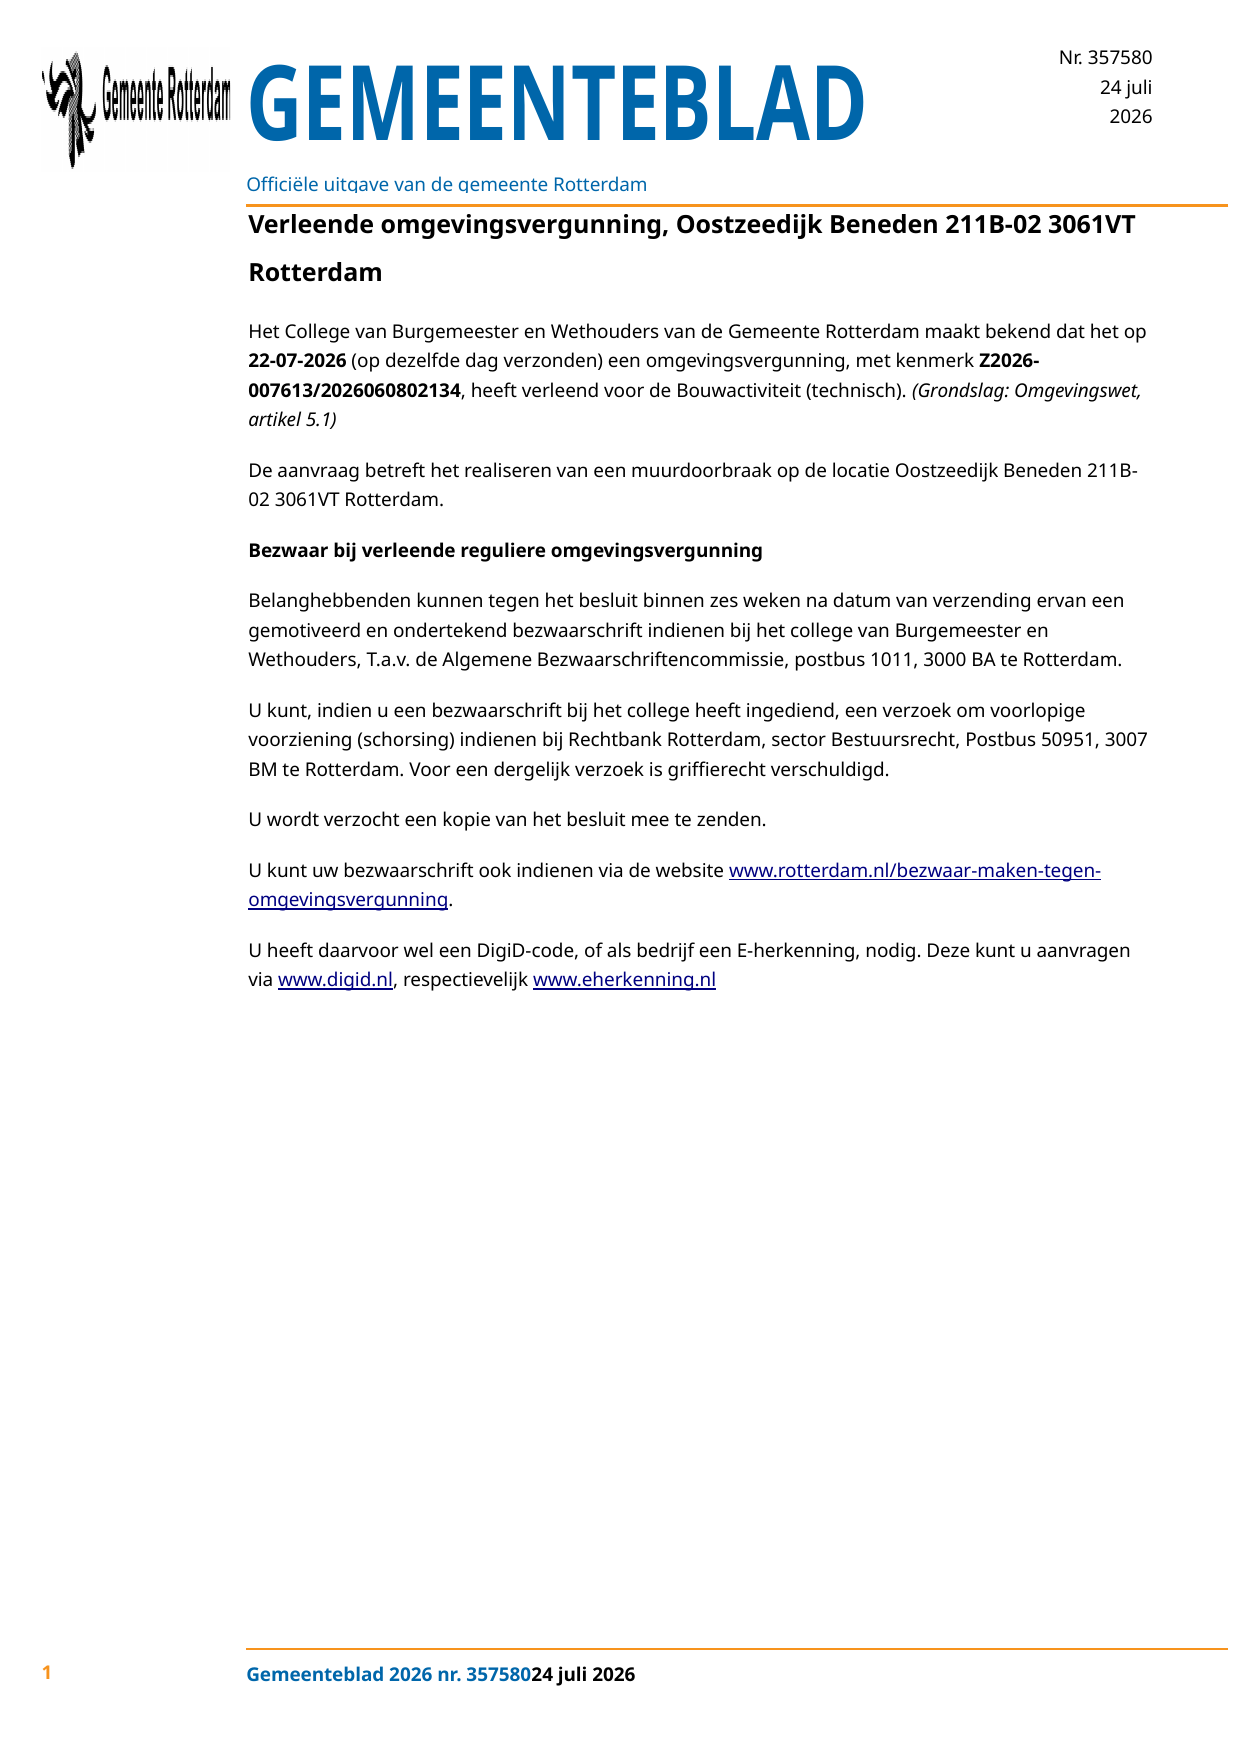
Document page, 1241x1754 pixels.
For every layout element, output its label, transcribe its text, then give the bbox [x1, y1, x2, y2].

text U wordt verzocht een kopie van het besluit mee te zenden. [248, 807, 1152, 832]
text U kunt, indien u een bezwaarschrift bij het college heeft ingediend, een verzoek om voorlopige voorziening (schorsing) indienen bij Rechtbank Rotterdam, sector Bestuursrecht, Postbus 50951, 3007 BM te Rotterdam. Voor een dergelijk verzoek is griffierecht verschuldigd. [248, 697, 1152, 782]
picture [41, 47, 231, 172]
text De aanvraag betreft het realiseren van een muurdoorbraak op de locatie Oostzeedijk Beneden 211B-02 3061VT Rotterdam. [248, 457, 1152, 512]
text Bezwaar bij verleende reguliere omgevingsvergunning [248, 537, 1152, 563]
text U kunt uw bezwaarschrift ook indienen via de website www.rotterdam.nl/bezwaar-maken-tegen-omgevingsvergunning. [248, 857, 1152, 912]
text Het College van Burgemeester en Wethouders van de Gemeente Rotterdam maakt bekend dat het op 22-07-2026 (op dezelfde dag verzonden) een omgevingsvergunning, met kenmerk Z2026-007613/2026060802134, heeft verleend voor de Bouwactiviteit (technisch). (Grondslag: Omgevingswet, artikel 5.1) [248, 318, 1152, 432]
text Belanghebbenden kunnen tegen het besluit binnen zes weken na datum van verzending ervan een gemotiveerd en ondertekend bezwaarschrift indienen bij het college van Burgemeester en Wethouders, T.a.v. de Algemene Bezwaarschriftencommissie, postbus 1011, 3000 BA te Rotterdam. [248, 587, 1152, 672]
text U heeft daarvoor wel een DigiD-code, of als bedrijf een E-herkenning, nodig. Deze kunt u aanvragen via www.digid.nl, respectievelijk www.eherkenning.nl [248, 937, 1152, 992]
text Verleende omgevingsvergunning, Oostzeedijk Beneden 211B-02 3061VT Rotterdam [248, 207, 1152, 288]
